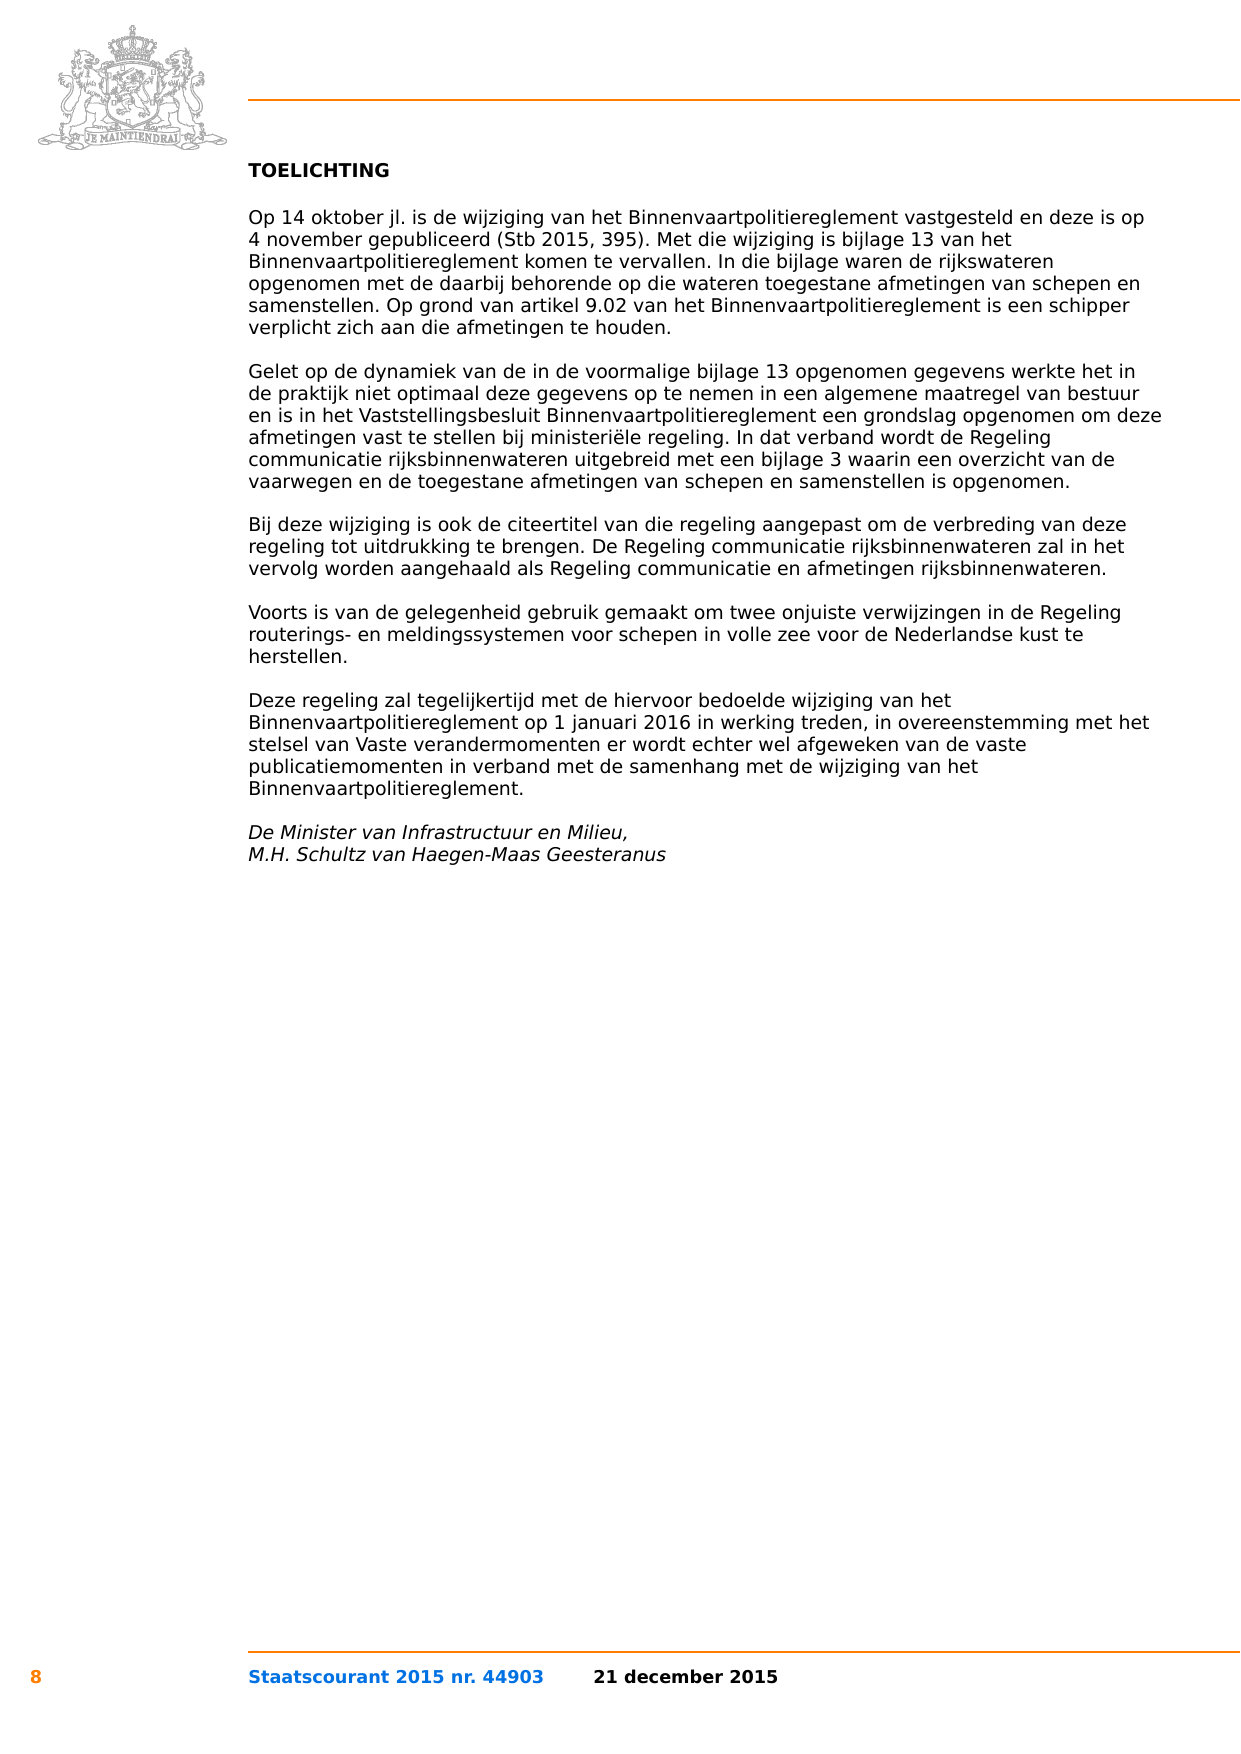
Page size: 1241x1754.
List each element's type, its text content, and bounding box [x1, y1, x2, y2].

text Gelet op de dynamiek van de in de voormalige bijlage 13 opgenomen gegevens werkte het in de praktijk niet optimaal deze gegevens op te nemen in een algemene maatregel van bestuur en is in het Vaststellingsbesluit Binnenvaartpolitiereglement een grondslag opgenomen om deze afmetingen vast te stellen bij ministeriële regeling. In dat verband wordt de Regeling communicatie rijksbinnenwateren uitgebreid met een bijlage 3 waarin een overzicht van de vaarwegen en de toegestane afmetingen van schepen en samenstellen is opgenomen. [248, 361, 1163, 492]
picture [38, 25, 227, 150]
subtitle TOELICHTING [248, 160, 1163, 182]
text Deze regeling zal tegelijkertijd met de hiervoor bedoelde wijziging van het Binnenvaartpolitiereglement op 1 januari 2016 in werking treden, in overeenstemming met het stelsel van Vaste verandermomenten er wordt echter wel afgeweken van de vaste publicatiemomenten in verband met de samenhang met de wijziging van het Binnenvaartpolitiereglement. [248, 690, 1163, 800]
text Bij deze wijziging is ook de citeertitel van die regeling aangepast om de verbreding van deze regeling tot uitdrukking te brengen. De Regeling communicatie rijksbinnenwateren zal in het vervolg worden aangehaald als Regeling communicatie en afmetingen rijksbinnenwateren. [248, 514, 1163, 580]
text De Minister van Infrastructuur en Milieu, M.H. Schultz van Haegen-Maas Geesteranus [248, 822, 1163, 866]
text Voorts is van de gelegenheid gebruik gemaakt om twee onjuiste verwijzingen in de Regeling routerings- en meldingssystemen voor schepen in volle zee voor de Nederlandse kust te herstellen. [248, 602, 1163, 668]
text Op 14 oktober jl. is de wijziging van het Binnenvaartpolitiereglement vastgesteld en deze is op 4 november gepubliceerd (Stb 2015, 395). Met die wijziging is bijlage 13 van het Binnenvaartpolitiereglement komen te vervallen. In die bijlage waren de rijkswateren opgenomen met de daarbij behorende op die wateren toegestane afmetingen van schepen en samenstellen. Op grond van artikel 9.02 van het Binnenvaartpolitiereglement is een schipper verplicht zich aan die afmetingen te houden. [248, 207, 1163, 339]
